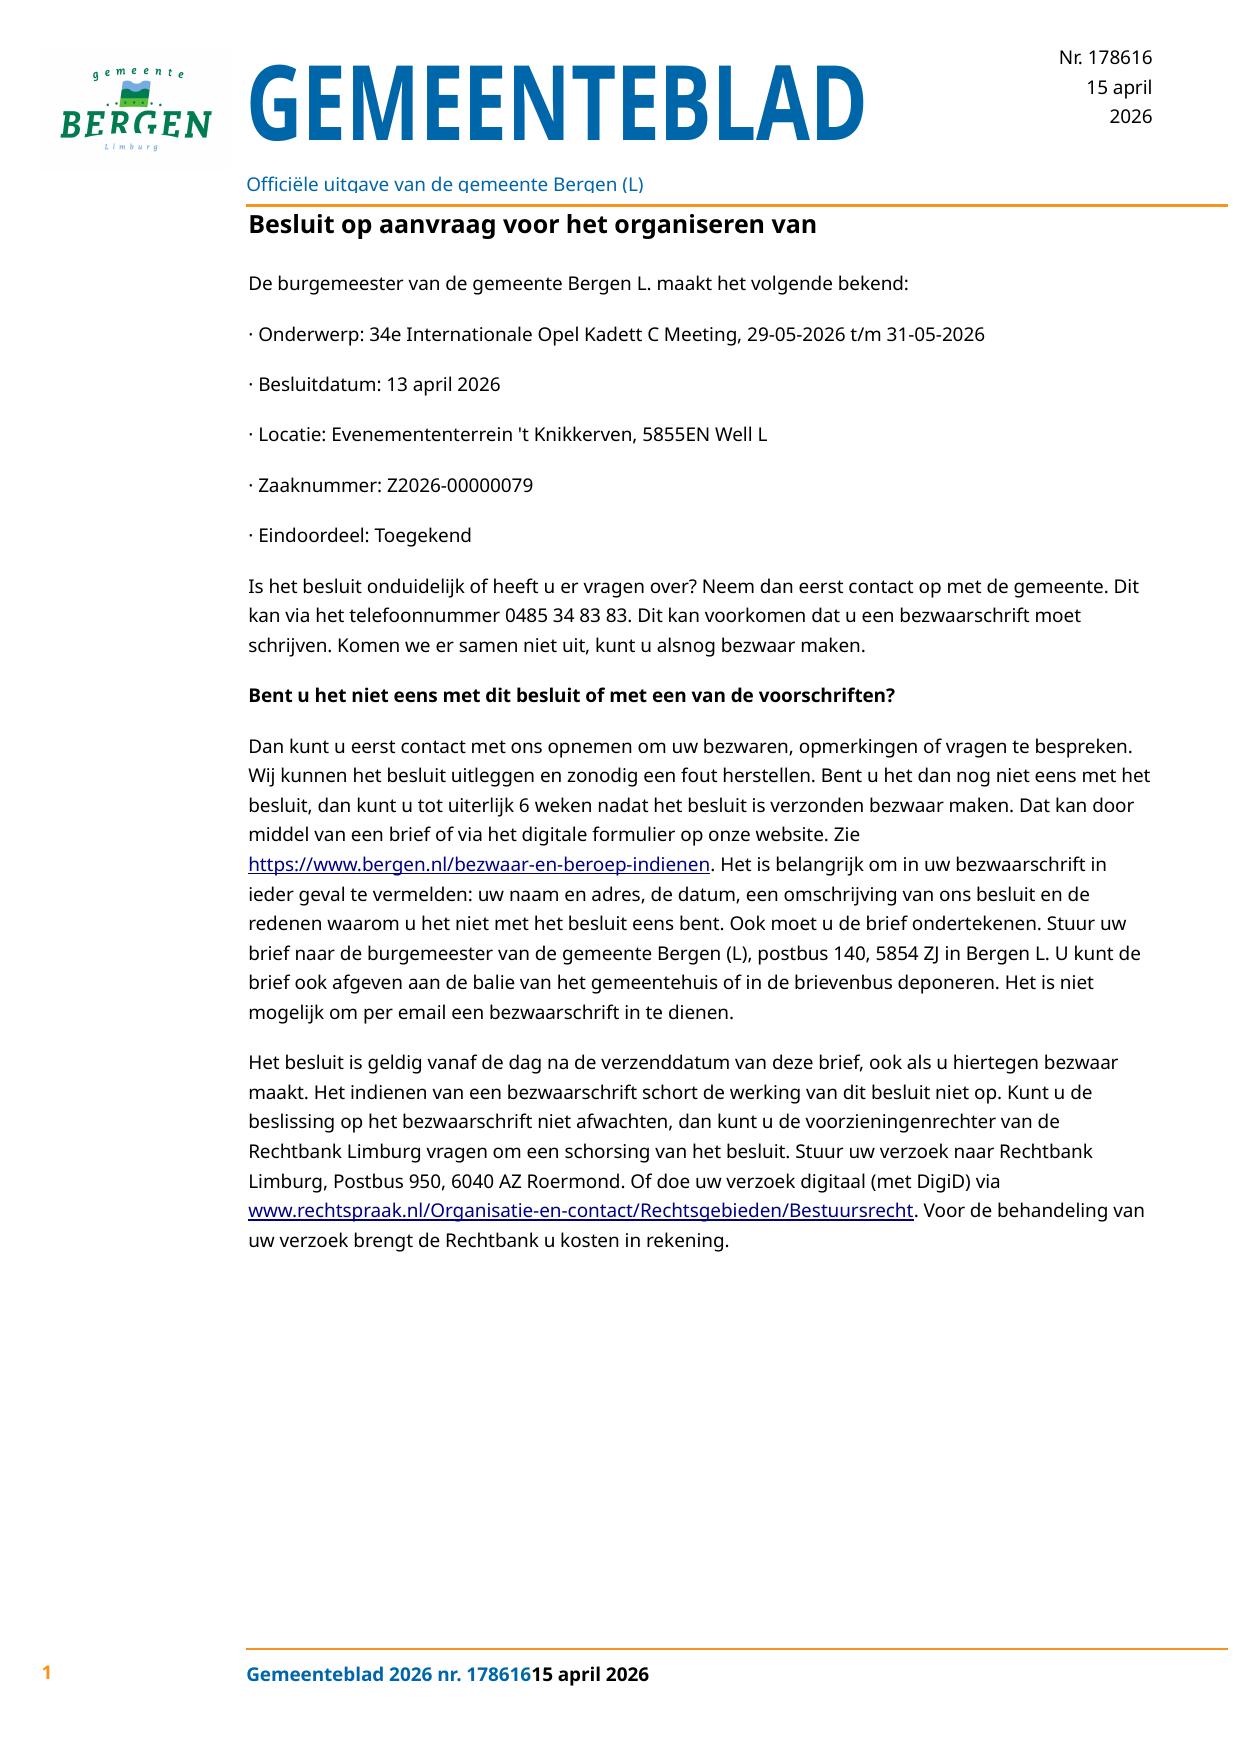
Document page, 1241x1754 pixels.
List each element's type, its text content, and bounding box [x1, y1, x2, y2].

text Het besluit is geldig vanaf de dag na de verzenddatum van deze brief, ook als u hiertegen bezwaar maakt. Het indienen van een bezwaarschrift schort de werking van dit besluit niet op. Kunt u de beslissing op het bezwaarschrift niet afwachten, dan kunt u de voorzieningenrechter van de Rechtbank Limburg vragen om een schorsing van het besluit. Stuur uw verzoek naar Rechtbank Limburg, Postbus 950, 6040 AZ Roermond. Of doe uw verzoek digitaal (met DigiD) via www.rechtspraak.nl/Organisatie-en-contact/Rechtsgebieden/Bestuursrecht. Voor de behandeling van uw verzoek brengt de Rechtbank u kosten in rekening. [248, 1049, 1152, 1253]
picture [41, 47, 231, 172]
text · Besluitdatum: 13 april 2026 [248, 371, 1152, 397]
text · Onderwerp: 34e Internationale Opel Kadett C Meeting, 29-05-2026 t/m 31-05-2026 [248, 321, 1152, 346]
text Dan kunt u eerst contact met ons opnemen om uw bezwaren, opmerkingen of vragen te bespreken. Wij kunnen het besluit uitleggen en zonodig een fout herstellen. Bent u het dan nog niet eens met het besluit, dan kunt u tot uiterlijk 6 weken nadat het besluit is verzonden bezwaar maken. Dat kan door middel van een brief of via het digitale formulier op onze website. Zie https://www.bergen.nl/bezwaar-en-beroep-indienen. Het is belangrijk om in uw bezwaarschrift in ieder geval te vermelden: uw naam en adres, de datum, een omschrijving van ons besluit en de redenen waarom u het niet met het besluit eens bent. Ook moet u de brief ondertekenen. Stuur uw brief naar de burgemeester van de gemeente Bergen (L), postbus 140, 5854 ZJ in Bergen L. U kunt de brief ook afgeven aan de balie van het gemeentehuis of in de brievenbus deponeren. Het is niet mogelijk om per email een bezwaarschrift in te dienen. [248, 733, 1152, 1025]
text Bent u het niet eens met dit besluit of met een van de voorschriften? [248, 682, 1152, 708]
text · Eindoordeel: Toegekend [248, 522, 1152, 548]
text Is het besluit onduidelijk of heeft u er vragen over? Neem dan eerst contact op met de gemeente. Dit kan via het telefoonnummer 0485 34 83 83. Dit kan voorkomen dat u een bezwaarschrift moet schrijven. Komen we er samen niet uit, kunt u alsnog bezwaar maken. [248, 573, 1152, 658]
text De burgemeester van de gemeente Bergen L. maakt het volgende bekend: [248, 270, 1152, 296]
text · Locatie: Evenemententerrein 't Knikkerven, 5855EN Well L [248, 422, 1152, 447]
text · Zaaknummer: Z2026-00000079 [248, 472, 1152, 498]
text Besluit op aanvraag voor het organiseren van [248, 207, 1152, 241]
